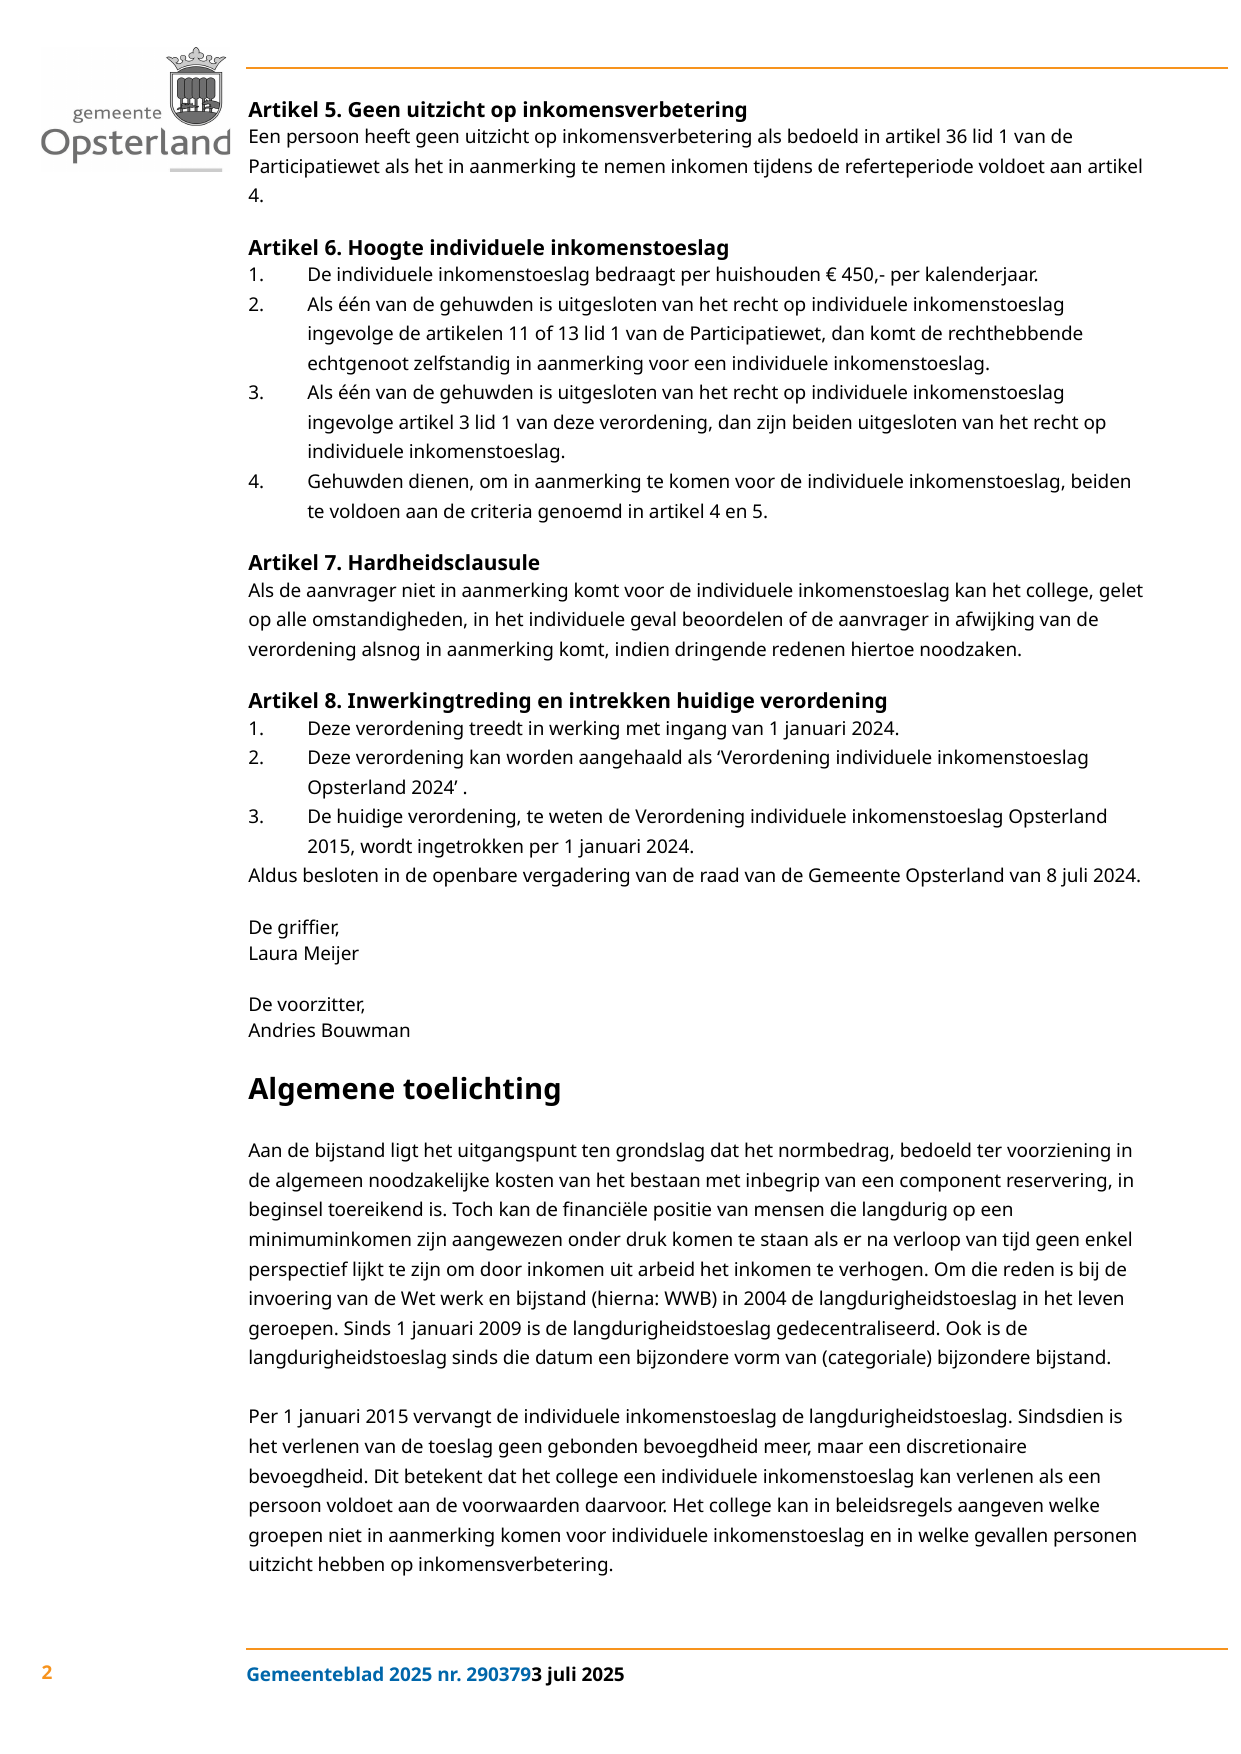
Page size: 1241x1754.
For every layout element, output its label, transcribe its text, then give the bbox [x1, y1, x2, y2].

list De individuele inkomenstoeslag bedraagt per huishouden € 450,- per kalenderjaar. [248, 261, 1152, 287]
text Laura Meijer [248, 940, 1152, 966]
text Aan de bijstand ligt het uitgangspunt ten grondslag dat het normbedrag, bedoeld ter voorziening in de algemeen noodzakelijke kosten van het bestaan met inbegrip van een component reservering, in beginsel toereikend is. Toch kan de financiële positie van mensen die langdurig op een minimuminkomen zijn aangewezen onder druk komen te staan als er na verloop van tijd geen enkel perspectief lijkt te zijn om door inkomen uit arbeid het inkomen te verhogen. Om die reden is bij de invoering van de Wet werk en bijstand (hierna: WWB) in 2004 de langdurigheidstoeslag in het leven geroepen. Sinds 1 januari 2009 is de langdurigheidstoeslag gedecentraliseerd. Ook is de langdurigheidstoeslag sinds die datum een bijzondere vorm van (categoriale) bijzondere bijstand. [248, 1137, 1152, 1370]
text Algemene toelichting [248, 1068, 1152, 1108]
text De griffier, [248, 914, 1152, 940]
list Als één van de gehuwden is uitgesloten van het recht op individuele inkomenstoeslag ingevolge artikel 3 lid 1 van deze verordening, dan zijn beiden uitgesloten van het recht op individuele inkomenstoeslag. [248, 379, 1152, 464]
text Per 1 januari 2015 vervangt de individuele inkomenstoeslag de langdurigheidstoeslag. Sindsdien is het verlenen van de toeslag geen gebonden bevoegdheid meer, maar een discretionaire bevoegdheid. Dit betekent dat het college een individuele inkomenstoeslag kan verlenen als een persoon voldoet aan de voorwaarden daarvoor. Het college kan in beleidsregels aangeven welke groepen niet in aanmerking komen voor individuele inkomenstoeslag en in welke gevallen personen uitzicht hebben op inkomensverbetering. [248, 1404, 1152, 1577]
text Artikel 5. Geen uitzicht op inkomensverbetering [248, 95, 1152, 123]
list Deze verordening treedt in werking met ingang van 1 januari 2024. [248, 715, 1152, 741]
text Een persoon heeft geen uitzicht op inkomensverbetering als bedoeld in artikel 36 lid 1 van de Participatiewet als het in aanmerking te nemen inkomen tijdens de referteperiode voldoet aan artikel 4. [248, 123, 1152, 208]
text Artikel 8. Inwerkingtreding en intrekken huidige verordening [248, 686, 1152, 715]
list Als één van de gehuwden is uitgesloten van het recht op individuele inkomenstoeslag ingevolge de artikelen 11 of 13 lid 1 van de Participatiewet, dan komt de rechthebbende echtgenoot zelfstandig in aanmerking voor een individuele inkomenstoeslag. [248, 291, 1152, 376]
list De huidige verordening, te weten de Verordening individuele inkomenstoeslag Opsterland 2015, wordt ingetrokken per 1 januari 2024. [248, 803, 1152, 859]
text Artikel 6. Hoogte individuele inkomenstoeslag [248, 233, 1152, 261]
text Andries Bouwman [248, 1017, 1152, 1043]
text Artikel 7. Hardheidsclausule [248, 548, 1152, 577]
list Gehuwden dienen, om in aanmerking te komen voor de individuele inkomenstoeslag, beiden te voldoen aan de criteria genoemd in artikel 4 en 5. [248, 468, 1152, 524]
text Aldus besloten in de openbare vergadering van de raad van de Gemeente Opsterland van 8 juli 2024. [248, 863, 1152, 888]
text Als de aanvrager niet in aanmerking komt voor de individuele inkomenstoeslag kan het college, gelet op alle omstandigheden, in het individuele geval beoordelen of de aanvrager in afwijking van de verordening alsnog in aanmerking komt, indien dringende redenen hiertoe noodzaken. [248, 577, 1152, 662]
picture [41, 47, 231, 172]
list Deze verordening kan worden aangehaald als ‘Verordening individuele inkomenstoeslag Opsterland 2024’ . [248, 744, 1152, 800]
text De voorzitter, [248, 991, 1152, 1017]
